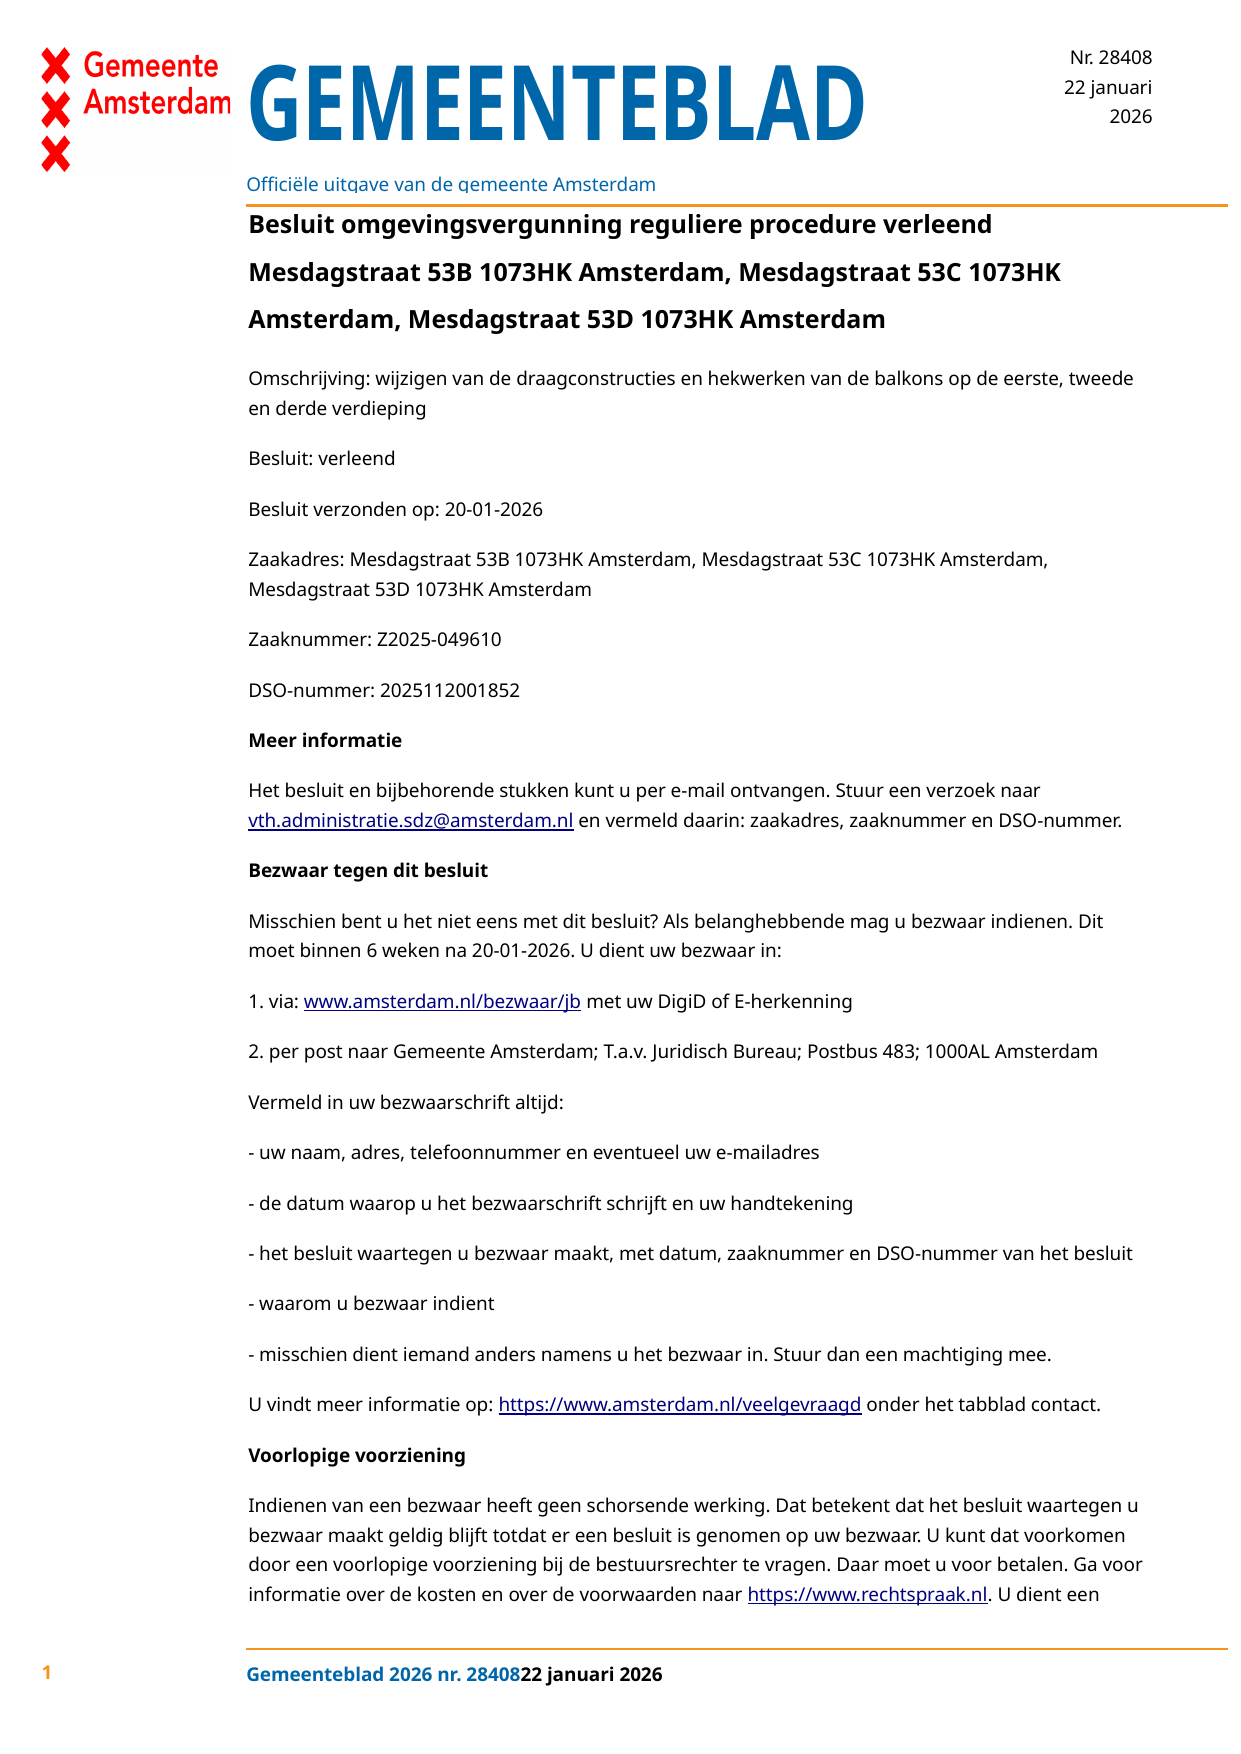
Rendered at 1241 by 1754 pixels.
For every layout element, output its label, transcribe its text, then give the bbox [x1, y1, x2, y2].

text - uw naam, adres, telefoonnummer en eventueel uw e-mailadres [248, 1139, 1152, 1165]
picture [41, 47, 231, 172]
text Besluit omgevingsvergunning reguliere procedure verleend Mesdagstraat 53B 1073HK Amsterdam, Mesdagstraat 53C 1073HK Amsterdam, Mesdagstraat 53D 1073HK Amsterdam [248, 207, 1152, 336]
text Zaakadres: Mesdagstraat 53B 1073HK Amsterdam, Mesdagstraat 53C 1073HK Amsterdam, Mesdagstraat 53D 1073HK Amsterdam [248, 546, 1152, 602]
text DSO-nummer: 2025112001852 [248, 677, 1152, 702]
text Zaaknummer: Z2025-049610 [248, 626, 1152, 652]
text Voorlopige voorziening [248, 1442, 1152, 1467]
text Misschien bent u het niet eens met dit besluit? Als belanghebbende mag u bezwaar indienen. Dit moet binnen 6 weken na 20-01-2026. U dient uw bezwaar in: [248, 908, 1152, 963]
text Bezwaar tegen dit besluit [248, 858, 1152, 883]
text - misschien dient iemand anders namens u het bezwaar in. Stuur dan een machtiging mee. [248, 1341, 1152, 1367]
text Meer informatie [248, 727, 1152, 753]
text Indienen van een bezwaar heeft geen schorsende werking. Dat betekent dat het besluit waartegen u bezwaar maakt geldig blijft totdat er een besluit is genomen op uw bezwaar. U kunt dat voorkomen door een voorlopige voorziening bij de bestuursrechter te vragen. Daar moet u voor betalen. Ga voor informatie over de kosten en over de voorwaarden naar https://www.rechtspraak.nl. U dient een [248, 1492, 1152, 1607]
text 1. via: www.amsterdam.nl/bezwaar/jb met uw DigiD of E-herkenning [248, 988, 1152, 1014]
text Het besluit en bijbehorende stukken kunt u per e-mail ontvangen. Stuur een verzoek naar vth.administratie.sdz@amsterdam.nl en vermeld daarin: zaakadres, zaaknummer en DSO-nummer. [248, 778, 1152, 833]
text - de datum waarop u het bezwaarschrift schrijft en uw handtekening [248, 1190, 1152, 1215]
text Besluit verzonden op: 20-01-2026 [248, 496, 1152, 522]
text U vindt meer informatie op: https://www.amsterdam.nl/veelgevraagd onder het tabblad contact. [248, 1391, 1152, 1417]
text Omschrijving: wijzigen van de draagconstructies en hekwerken van de balkons op de eerste, tweede en derde verdieping [248, 366, 1152, 421]
text - waarom u bezwaar indient [248, 1291, 1152, 1316]
text Vermeld in uw bezwaarschrift altijd: [248, 1089, 1152, 1114]
text Besluit: verleend [248, 446, 1152, 471]
text 2. per post naar Gemeente Amsterdam; T.a.v. Juridisch Bureau; Postbus 483; 1000AL Amsterdam [248, 1038, 1152, 1064]
text - het besluit waartegen u bezwaar maakt, met datum, zaaknummer en DSO-nummer van het besluit [248, 1240, 1152, 1266]
